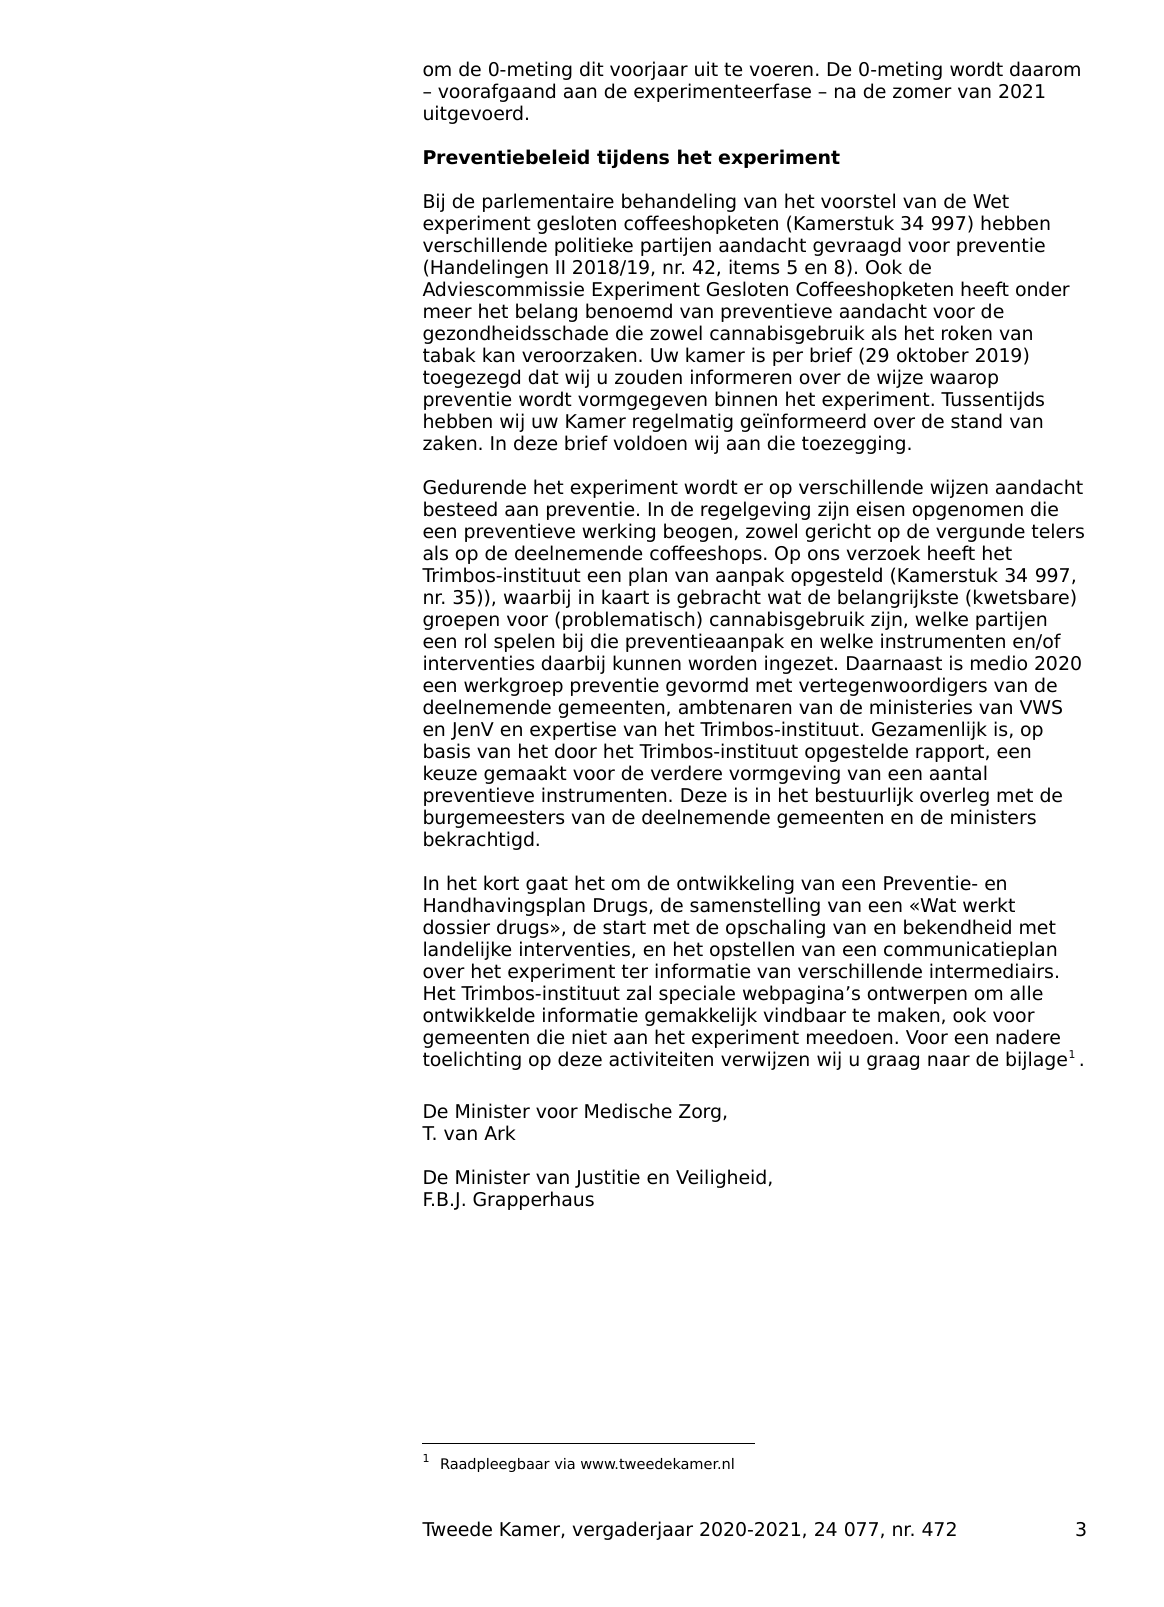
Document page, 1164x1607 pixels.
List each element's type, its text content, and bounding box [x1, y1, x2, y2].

text De Minister van Justitie en Veiligheid, F.B.J. Grapperhaus [422, 1167, 1087, 1211]
text De Minister voor Medische Zorg, T. van Ark [422, 1101, 1087, 1145]
text om de 0-meting dit voorjaar uit te voeren. De 0-meting wordt daarom – voorafgaand aan de experimenteerfase – na de zomer van 2021 uitgevoerd. [422, 59, 1087, 125]
text Bij de parlementaire behandeling van het voorstel van de Wet experiment gesloten coffeeshopketen (Kamerstuk 34 997) hebben verschillende politieke partijen aandacht gevraagd voor preventie (Handelingen II 2018/19, nr. 42, items 5 en 8). Ook de Adviescommissie Experiment Gesloten Coffeeshopketen heeft onder meer het belang benoemd van preventieve aandacht voor de gezondheidsschade die zowel cannabisgebruik als het roken van tabak kan veroorzaken. Uw kamer is per brief (29 oktober 2019) toegezegd dat wij u zouden informeren over de wijze waarop preventie wordt vormgegeven binnen het experiment. Tussentijds hebben wij uw Kamer regelmatig geïnformeerd over de stand van zaken. In deze brief voldoen wij aan die toezegging. [422, 191, 1087, 455]
text Gedurende het experiment wordt er op verschillende wijzen aandacht besteed aan preventie. In de regelgeving zijn eisen opgenomen die een preventieve werking beogen, zowel gericht op de vergunde telers als op de deelnemende coffeeshops. Op ons verzoek heeft het Trimbos-instituut een plan van aanpak opgesteld (Kamerstuk 34 997, nr. 35)), waarbij in kaart is gebracht wat de belangrijkste (kwetsbare) groepen voor (problematisch) cannabisgebruik zijn, welke partijen een rol spelen bij die preventieaanpak en welke instrumenten en/of interventies daarbij kunnen worden ingezet. Daarnaast is medio 2020 een werkgroep preventie gevormd met vertegenwoordigers van de deelnemende gemeenten, ambtenaren van de ministeries van VWS en JenV en expertise van het Trimbos-instituut. Gezamenlijk is, op basis van het door het Trimbos-instituut opgestelde rapport, een keuze gemaakt voor de verdere vormgeving van een aantal preventieve instrumenten. Deze is in het bestuurlijk overleg met de burgemeesters van de deelnemende gemeenten en de ministers bekrachtigd. [422, 477, 1087, 851]
text Raadpleegbaar via www.tweedekamer.nl [422, 1452, 1087, 1474]
subtitle Preventiebeleid tijdens het experiment [422, 147, 1087, 169]
text In het kort gaat het om de ontwikkeling van een Preventie- en Handhavingsplan Drugs, de samenstelling van een «Wat werkt dossier drugs», de start met de opschaling van en bekendheid met landelijke interventies, en het opstellen van een communicatieplan over het experiment ter informatie van verschillende intermediairs. Het Trimbos-instituut zal speciale webpagina’s ontwerpen om alle ontwikkelde informatie gemakkelijk vindbaar te maken, ook voor gemeenten die niet aan het experiment meedoen. Voor een nadere toelichting op deze activiteiten verwijzen wij u graag naar de bijlage. [422, 873, 1087, 1071]
